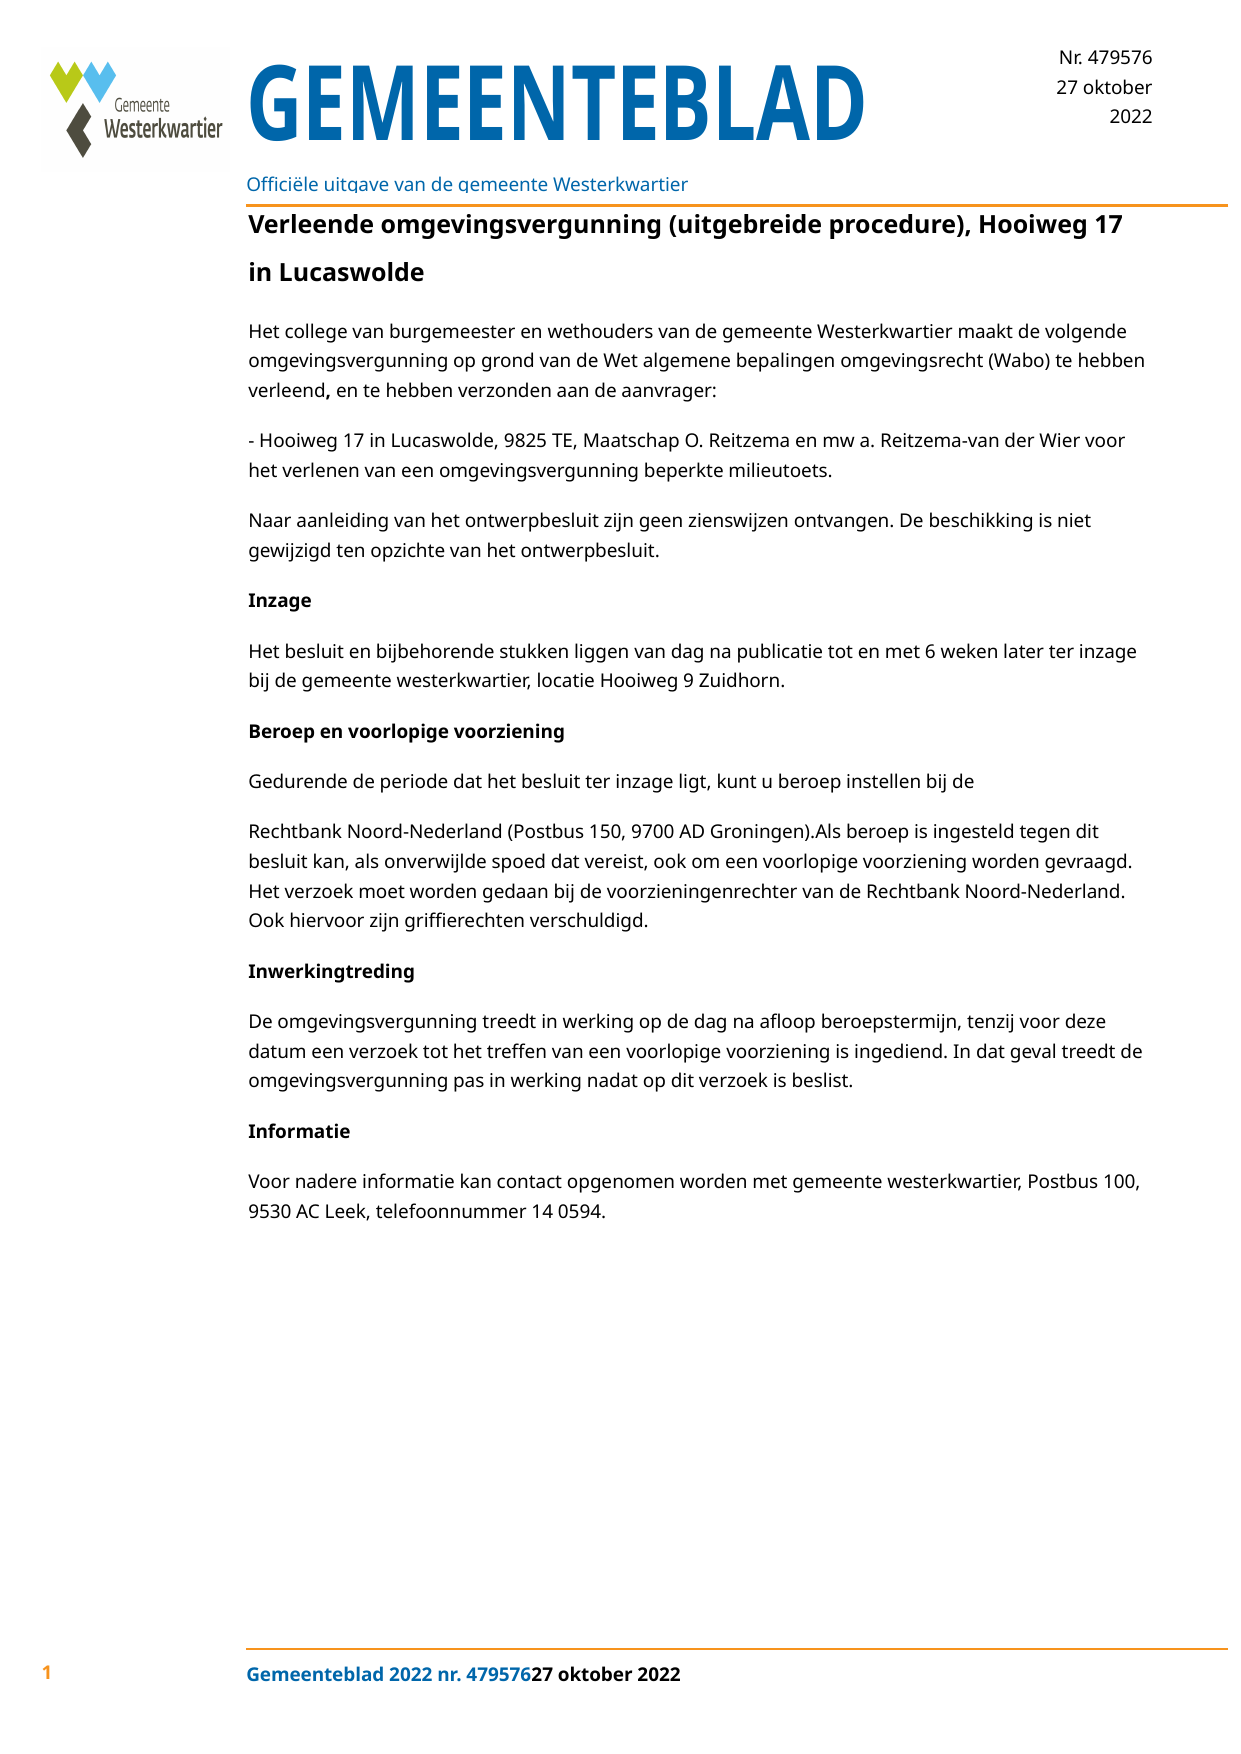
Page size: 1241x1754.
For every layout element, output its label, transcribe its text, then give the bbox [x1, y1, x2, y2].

text Het college van burgemeester en wethouders van de gemeente Westerkwartier maakt de volgende omgevingsvergunning op grond van de Wet algemene bepalingen omgevingsrecht (Wabo) te hebben verleend, en te hebben verzonden aan de aanvrager: [248, 318, 1152, 403]
text Inzage [248, 587, 1152, 613]
text Voor nadere informatie kan contact opgenomen worden met gemeente westerkwartier, Postbus 100, 9530 AC Leek, telefoonnummer 14 0594. [248, 1168, 1152, 1224]
text Gedurende de periode dat het besluit ter inzage ligt, kunt u beroep instellen bij de [248, 768, 1152, 794]
text Informatie [248, 1118, 1152, 1144]
text De omgevingsvergunning treedt in werking op de dag na afloop beroepstermijn, tenzij voor deze datum een verzoek tot het treffen van een voorlopige voorziening is ingediend. In dat geval treedt de omgevingsvergunning pas in werking nadat op dit verzoek is beslist. [248, 1008, 1152, 1093]
text Inwerkingtreding [248, 958, 1152, 984]
text Rechtbank Noord-Nederland (Postbus 150, 9700 AD Groningen).Als beroep is ingesteld tegen dit besluit kan, als onverwijlde spoed dat vereist, ook om een voorlopige voorziening worden gevraagd. Het verzoek moet worden gedaan bij de voorzieningenrechter van de Rechtbank Noord-Nederland. Ook hiervoor zijn griffierechten verschuldigd. [248, 819, 1152, 933]
text Naar aanleiding van het ontwerpbesluit zijn geen zienswijzen ontvangen. De beschikking is niet gewijzigd ten opzichte van het ontwerpbesluit. [248, 507, 1152, 563]
text Verleende omgevingsvergunning (uitgebreide procedure), Hooiweg 17 in Lucaswolde [248, 207, 1152, 288]
picture [41, 47, 231, 172]
text Beroep en voorlopige voorziening [248, 718, 1152, 744]
text - Hooiweg 17 in Lucaswolde, 9825 TE, Maatschap O. Reitzema en mw a. Reitzema-van der Wier voor het verlenen van een omgevingsvergunning beperkte milieutoets. [248, 427, 1152, 483]
text Het besluit en bijbehorende stukken liggen van dag na publicatie tot en met 6 weken later ter inzage bij de gemeente westerkwartier, locatie Hooiweg 9 Zuidhorn. [248, 638, 1152, 693]
